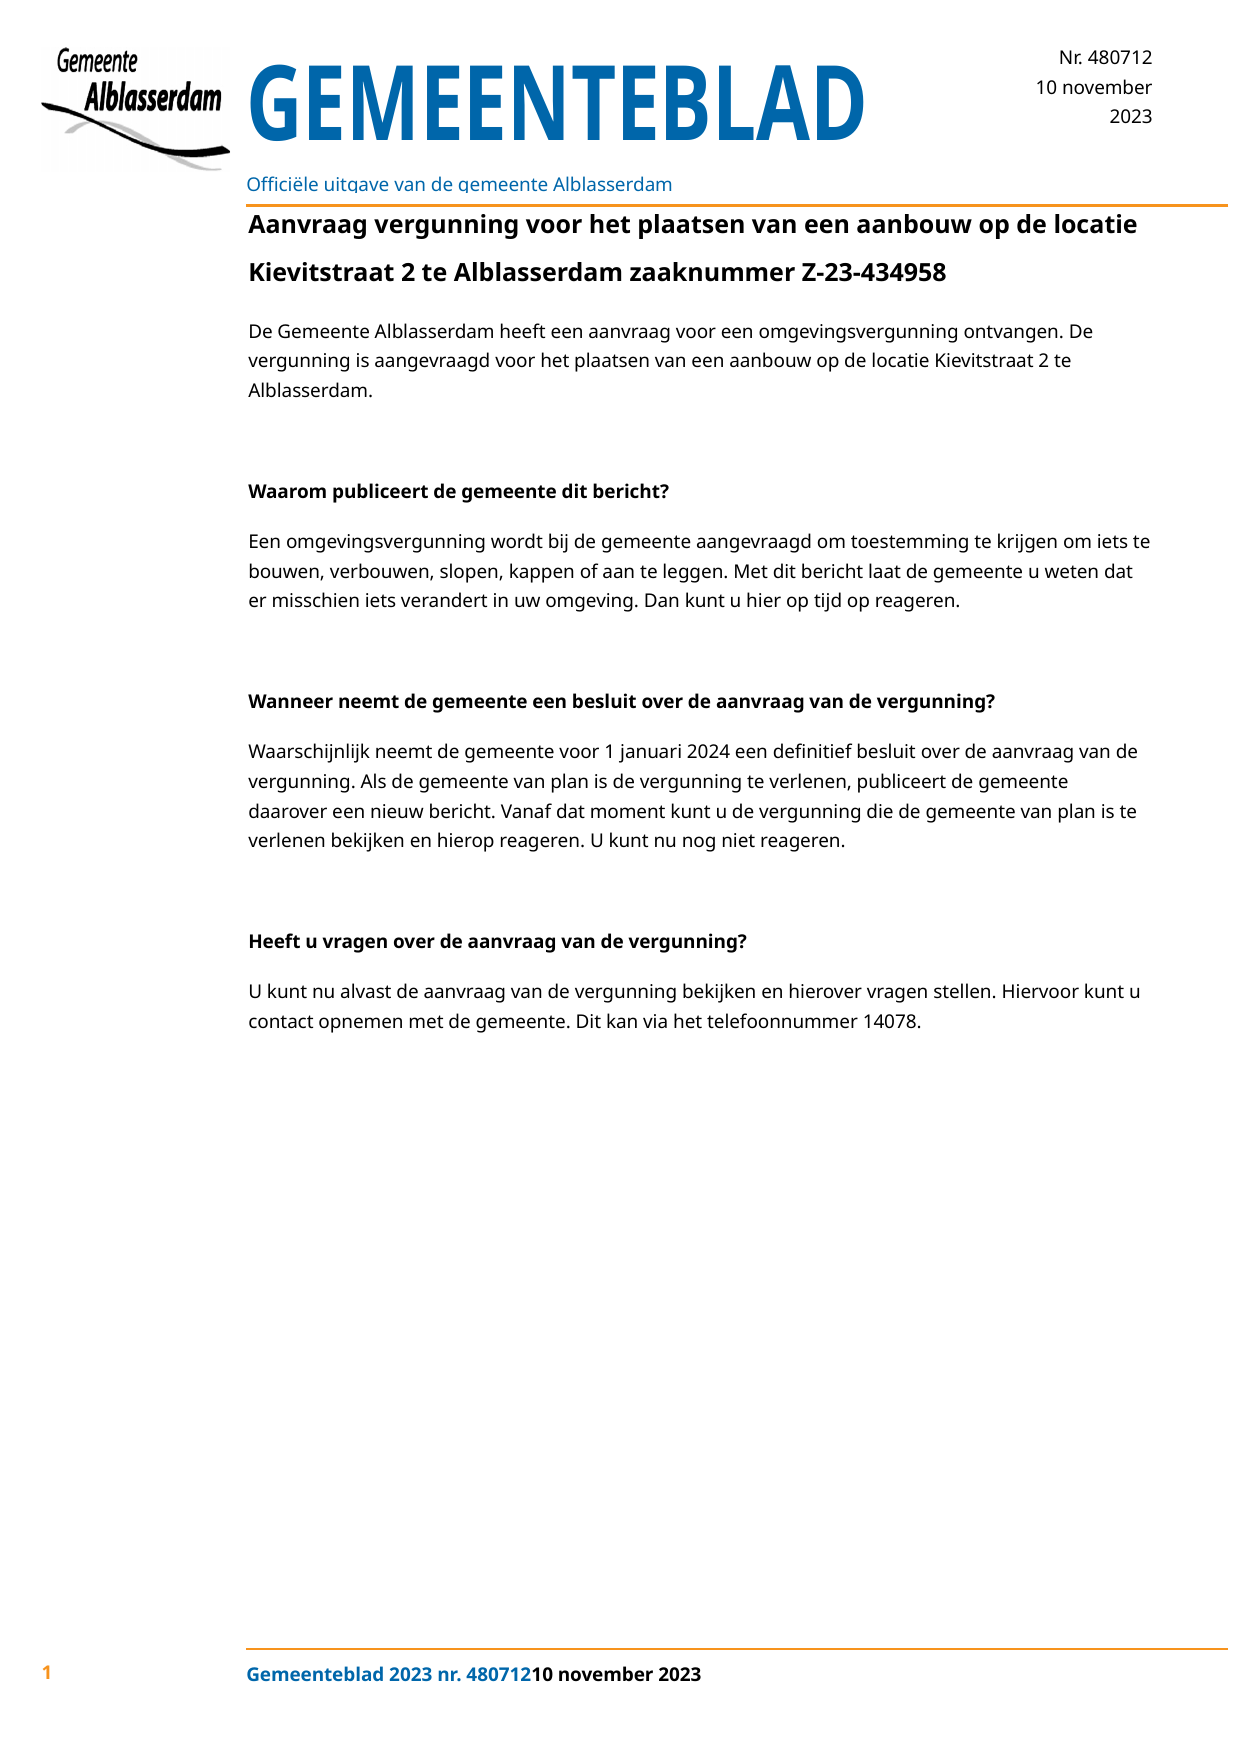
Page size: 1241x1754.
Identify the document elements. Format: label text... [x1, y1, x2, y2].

text Een omgevingsvergunning wordt bij de gemeente aangevraagd om toestemming te krijgen om iets te bouwen, verbouwen, slopen, kappen of aan te leggen. Met dit bericht laat de gemeente u weten dat er misschien iets verandert in uw omgeving. Dan kunt u hier op tijd op reageren. [248, 528, 1152, 613]
text Heeft u vragen over de aanvraag van de vergunning? [248, 928, 1152, 954]
text Waarom publiceert de gemeente dit bericht? [248, 478, 1152, 504]
picture [41, 47, 231, 172]
text Wanneer neemt de gemeente een besluit over de aanvraag van de vergunning? [248, 688, 1152, 714]
text Waarschijnlijk neemt de gemeente voor 1 januari 2024 een definitief besluit over de aanvraag van de vergunning. Als de gemeente van plan is de vergunning te verlenen, publiceert de gemeente daarover een nieuw bericht. Vanaf dat moment kunt u de vergunning die de gemeente van plan is te verlenen bekijken en hierop reageren. U kunt nu nog niet reageren. [248, 739, 1152, 853]
text U kunt nu alvast de aanvraag van de vergunning bekijken en hierover vragen stellen. Hiervoor kunt u contact opnemen met de gemeente. Dit kan via het telefoonnummer 14078. [248, 979, 1152, 1034]
text De Gemeente Alblasserdam heeft een aanvraag voor een omgevingsvergunning ontvangen. De vergunning is aangevraagd voor het plaatsen van een aanbouw op de locatie Kievitstraat 2 te Alblasserdam. [248, 318, 1152, 403]
text Aanvraag vergunning voor het plaatsen van een aanbouw op de locatie Kievitstraat 2 te Alblasserdam zaaknummer Z-23-434958 [248, 207, 1152, 288]
